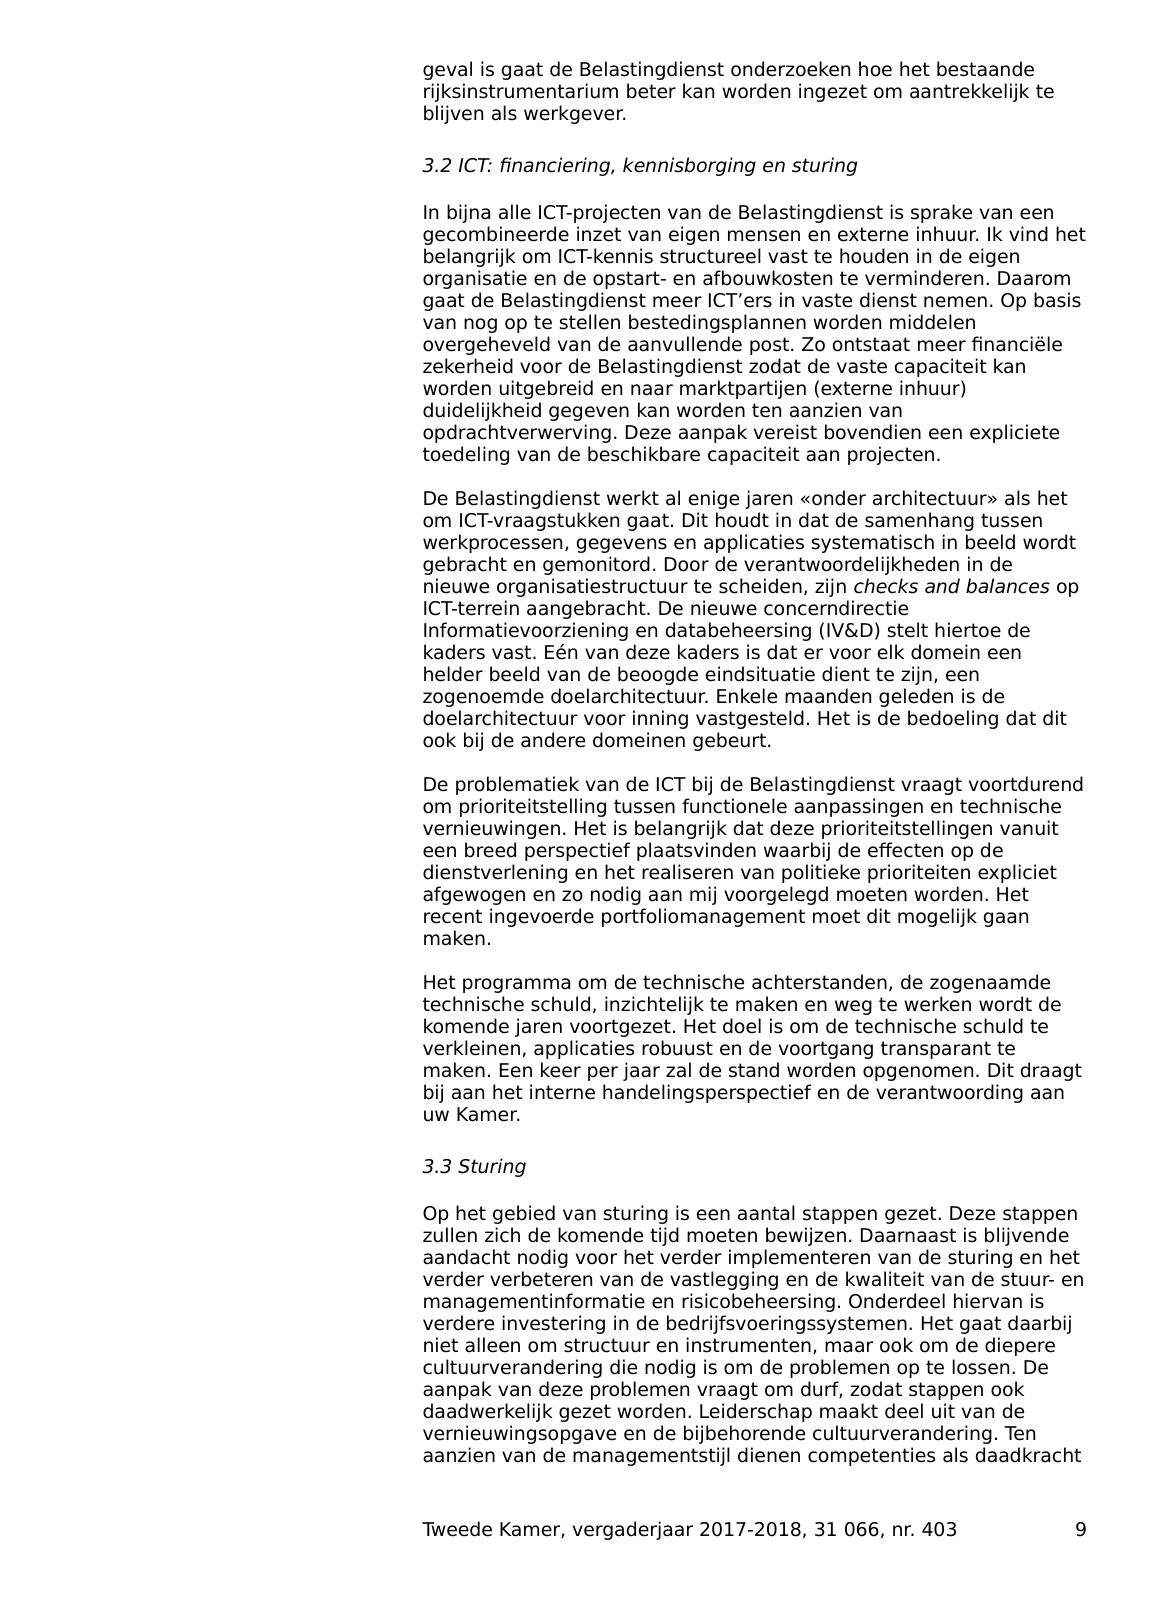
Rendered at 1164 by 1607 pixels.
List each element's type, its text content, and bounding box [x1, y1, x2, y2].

text Op het gebied van sturing is een aantal stappen gezet. Deze stappen zullen zich de komende tijd moeten bewijzen. Daarnaast is blijvende aandacht nodig voor het verder implementeren van de sturing en het verder verbeteren van de vastlegging en de kwaliteit van de stuur- en managementinformatie en risicobeheersing. Onderdeel hiervan is verdere investering in de bedrijfsvoeringssystemen. Het gaat daarbij niet alleen om structuur en instrumenten, maar ook om de diepere cultuurverandering die nodig is om de problemen op te lossen. De aanpak van deze problemen vraagt om durf, zodat stappen ook daadwerkelijk gezet worden. Leiderschap maakt deel uit van de vernieuwingsopgave en de bijbehorende cultuurverandering. Ten aanzien van de managementstijl dienen competenties als daadkracht [422, 1203, 1087, 1466]
subtitle 3.3 Sturing [422, 1156, 1087, 1178]
text De problematiek van de ICT bij de Belastingdienst vraagt voortdurend om prioriteitstelling tussen functionele aanpassingen en technische vernieuwingen. Het is belangrijk dat deze prioriteitstellingen vanuit een breed perspectief plaatsvinden waarbij de effecten op de dienstverlening en het realiseren van politieke prioriteiten expliciet afgewogen en zo nodig aan mij voorgelegd moeten worden. Het recent ingevoerde portfoliomanagement moet dit mogelijk gaan maken. [422, 774, 1087, 950]
text Het programma om de technische achterstanden, de zogenaamde technische schuld, inzichtelijk te maken en weg te werken wordt de komende jaren voortgezet. Het doel is om de technische schuld te verkleinen, applicaties robuust en de voortgang transparant te maken. Een keer per jaar zal de stand worden opgenomen. Dit draagt bij aan het interne handelingsperspectief en de verantwoording aan uw Kamer. [422, 972, 1087, 1126]
text In bijna alle ICT-projecten van de Belastingdienst is sprake van een gecombineerde inzet van eigen mensen en externe inhuur. Ik vind het belangrijk om ICT-kennis structureel vast te houden in de eigen organisatie en de opstart- en afbouwkosten te verminderen. Daarom gaat de Belastingdienst meer ICT’ers in vaste dienst nemen. Op basis van nog op te stellen bestedingsplannen worden middelen overgeheveld van de aanvullende post. Zo ontstaat meer financiële zekerheid voor de Belastingdienst zodat de vaste capaciteit kan worden uitgebreid en naar marktpartijen (externe inhuur) duidelijkheid gegeven kan worden ten aanzien van opdrachtverwerving. Deze aanpak vereist bovendien een expliciete toedeling van de beschikbare capaciteit aan projecten. [422, 202, 1087, 466]
text geval is gaat de Belastingdienst onderzoeken hoe het bestaande rijksinstrumentarium beter kan worden ingezet om aantrekkelijk te blijven als werkgever. [422, 59, 1087, 125]
subtitle 3.2 ICT: financiering, kennisborging en sturing [422, 155, 1087, 177]
text De Belastingdienst werkt al enige jaren «onder architectuur» als het om ICT-vraagstukken gaat. Dit houdt in dat de samenhang tussen werkprocessen, gegevens en applicaties systematisch in beeld wordt gebracht en gemonitord. Door de verantwoordelijkheden in de nieuwe organisatiestructuur te scheiden, zijn checks and balances op ICT-terrein aangebracht. De nieuwe concerndirectie Informatievoorziening en databeheersing (IV&D) stelt hiertoe de kaders vast. Eén van deze kaders is dat er voor elk domein een helder beeld van de beoogde eindsituatie dient te zijn, een zogenoemde doelarchitectuur. Enkele maanden geleden is de doelarchitectuur voor inning vastgesteld. Het is de bedoeling dat dit ook bij de andere domeinen gebeurt. [422, 488, 1087, 752]
